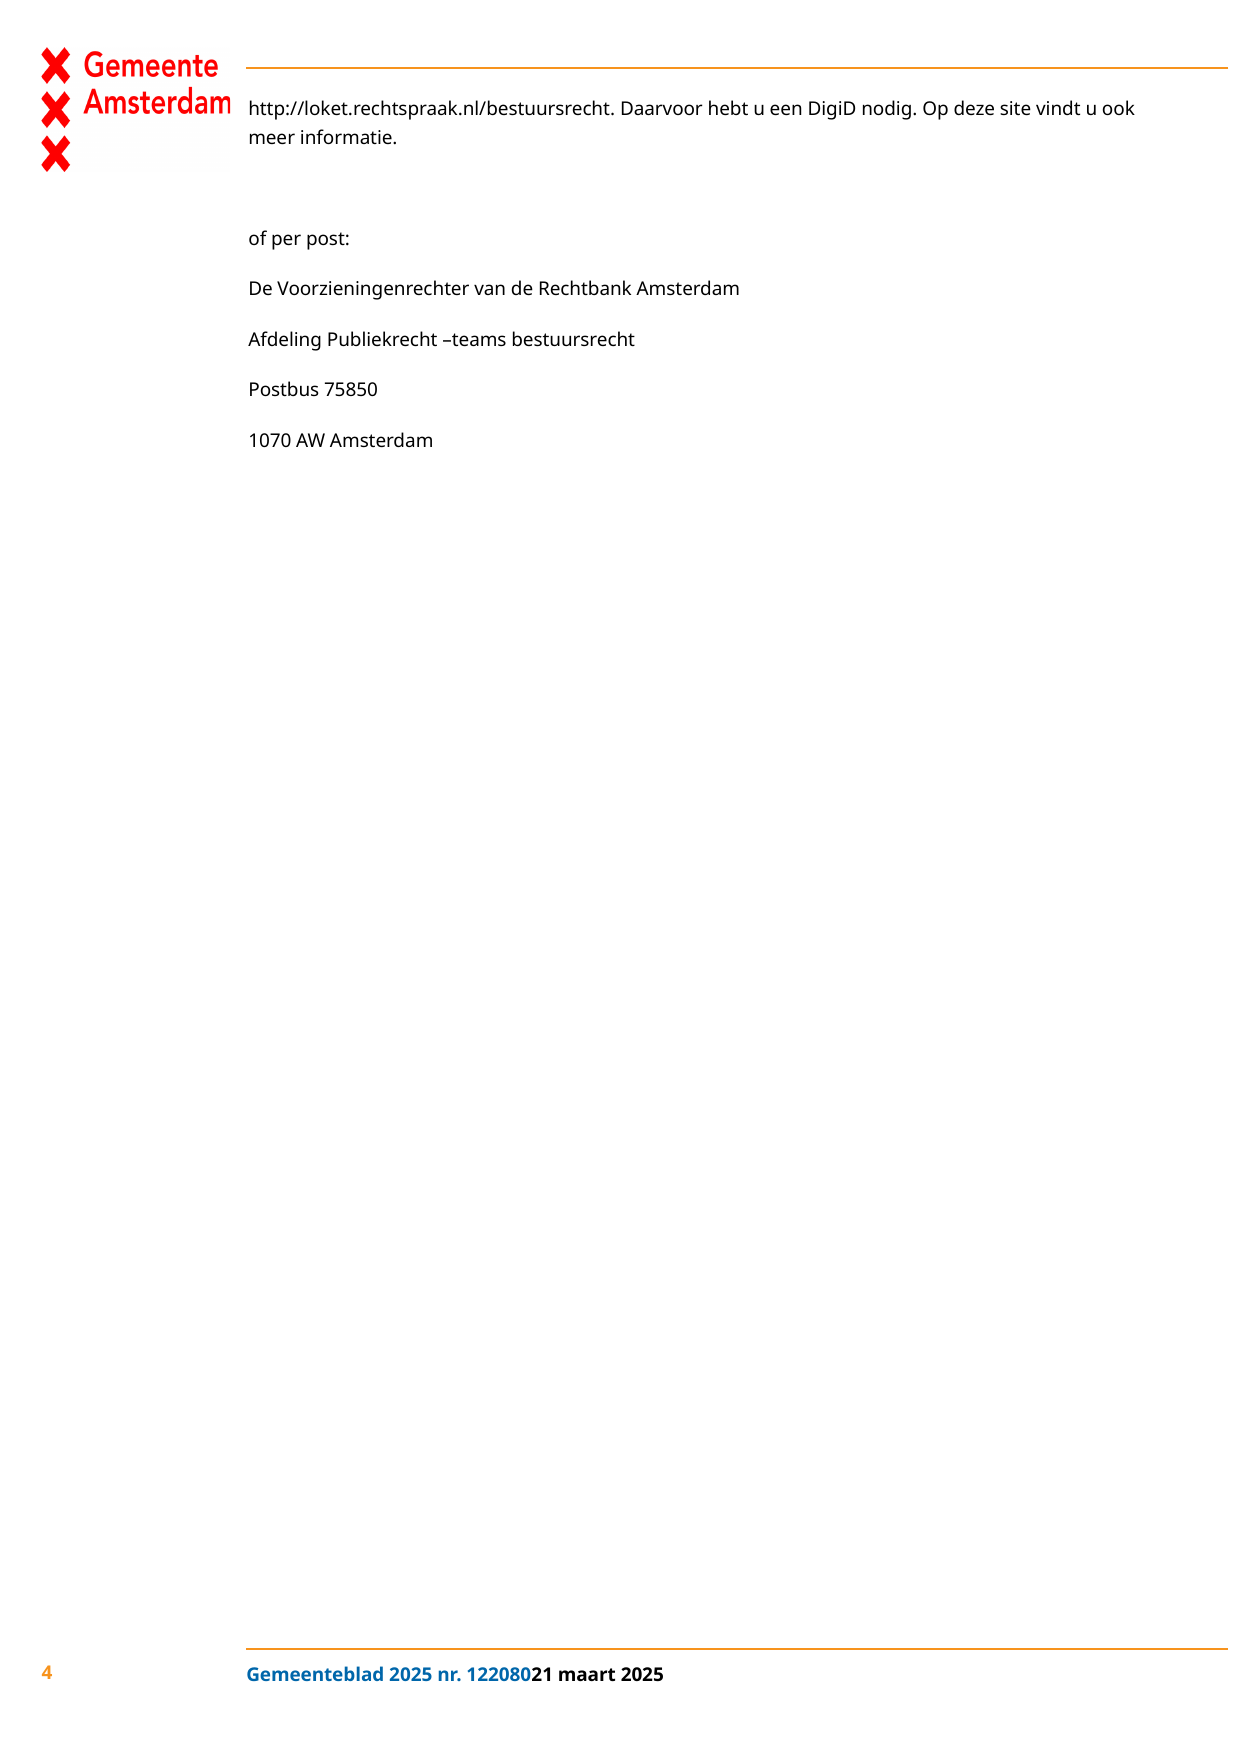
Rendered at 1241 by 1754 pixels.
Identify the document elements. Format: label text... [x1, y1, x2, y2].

text Postbus 75850 [248, 376, 1152, 402]
text 1070 AW Amsterdam [248, 427, 1152, 453]
picture [41, 47, 231, 172]
text http://loket.rechtspraak.nl/bestuursrecht. Daarvoor hebt u een DigiD nodig. Op deze site vindt u ook meer informatie. [248, 95, 1152, 150]
text of per post: [248, 225, 1152, 251]
text De Voorzieningenrechter van de Rechtbank Amsterdam [248, 276, 1152, 301]
text Afdeling Publiekrecht –teams bestuursrecht [248, 326, 1152, 352]
